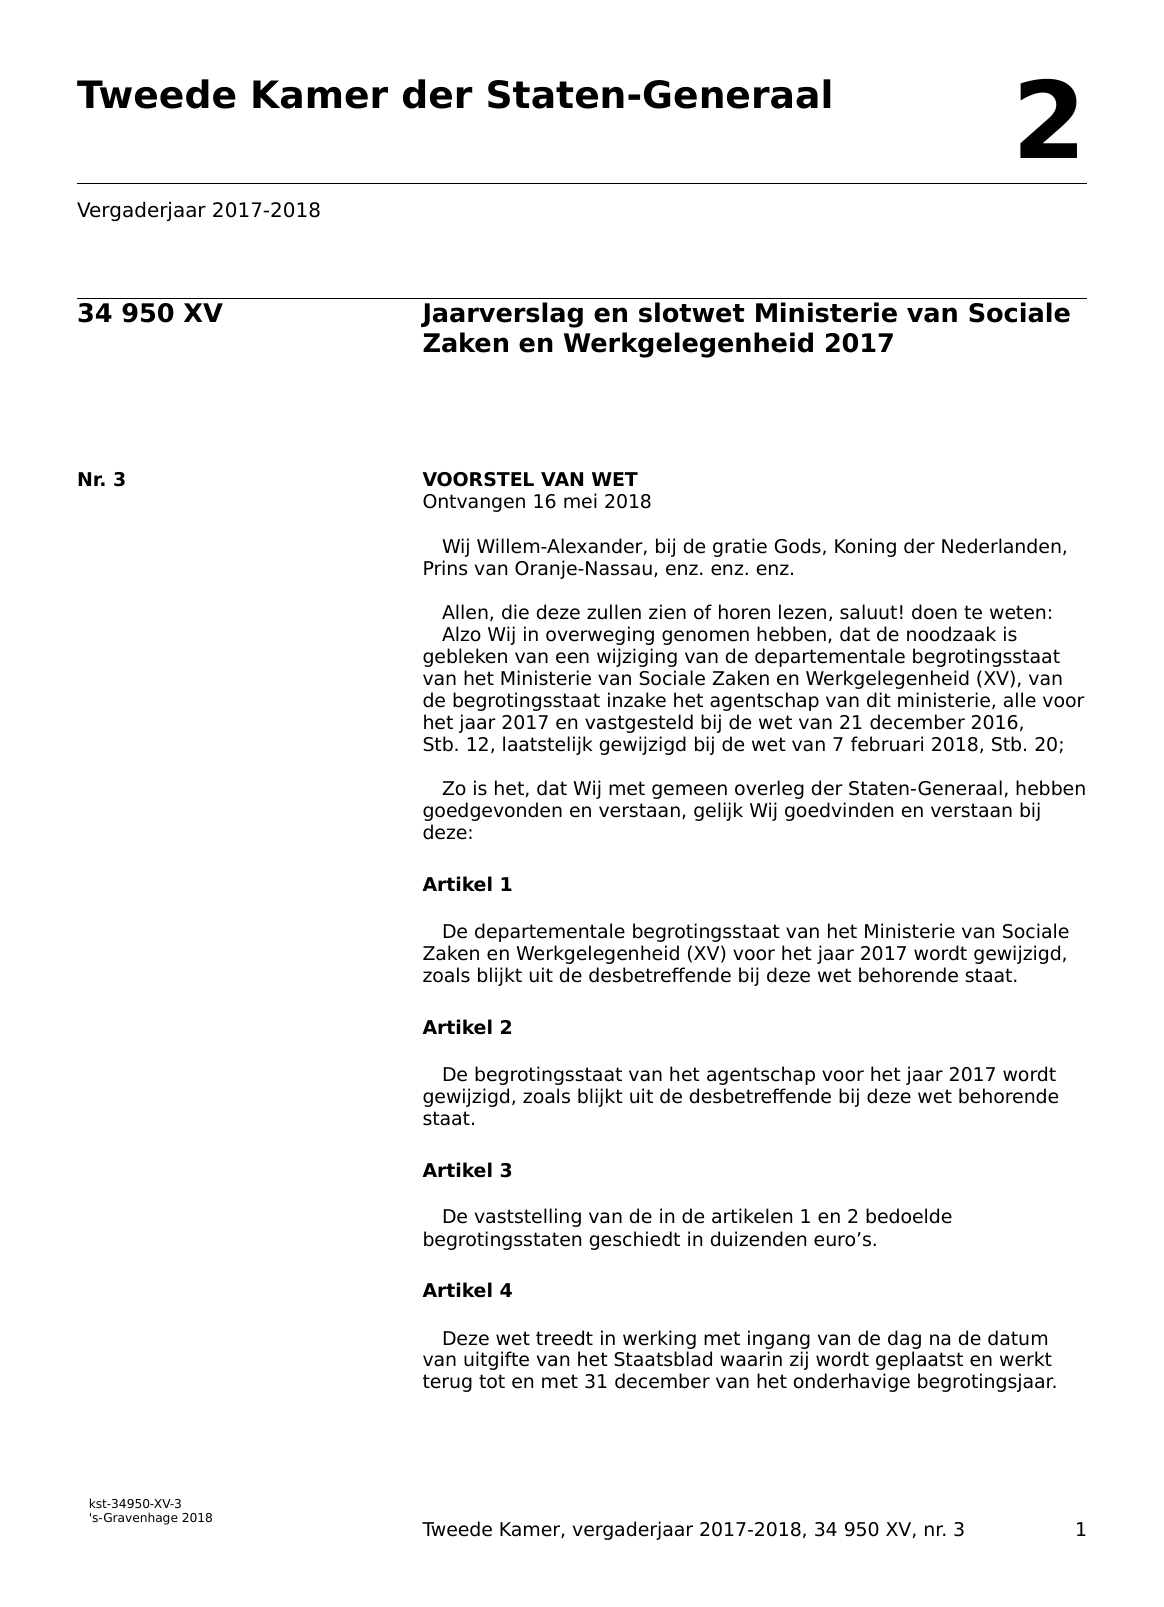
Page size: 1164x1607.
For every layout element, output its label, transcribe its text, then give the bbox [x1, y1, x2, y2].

text Deze wet treedt in werking met ingang van de dag na de datum van uitgifte van het Staatsblad waarin zij wordt geplaatst en werkt terug tot en met 31 december van het onderhavige begrotingsjaar. [422, 1327, 1087, 1393]
text Alzo Wij in overweging genomen hebben, dat de noodzaak is gebleken van een wijziging van de departementale begrotingsstaat van het Ministerie van Sociale Zaken en Werkgelegenheid (XV), van de begrotingsstaat inzake het agentschap van dit ministerie, alle voor het jaar 2017 en vastgesteld bij de wet van 21 december 2016, Stb. 12, laatstelijk gewijzigd bij de wet van 7 februari 2018, Stb. 20; [422, 624, 1087, 756]
table_header 2 [886, 59, 1087, 183]
table_cell Vergaderjaar 2017-2018 [77, 184, 1087, 298]
text Zo is het, dat Wij met gemeen overleg der Staten-Generaal, hebben goedgevonden en verstaan, gelijk Wij goedvinden en verstaan bij deze: [422, 778, 1087, 844]
subtitle Artikel 4 [422, 1280, 1087, 1302]
subtitle Artikel 3 [422, 1159, 1087, 1181]
text De vaststelling van de in de artikelen 1 en 2 bedoelde begrotingsstaten geschiedt in duizenden euro’s. [422, 1206, 1087, 1250]
text Wij Willem-Alexander, bij de gratie Gods, Koning der Nederlanden, Prins van Oranje-Nassau, enz. enz. enz. [422, 536, 1087, 579]
text 's-Gravenhage 2018 [88, 1511, 323, 1525]
text De begrotingsstaat van het agentschap voor het jaar 2017 wordt gewijzigd, zoals blijkt uit de desbetreffende bij deze wet behorende staat. [422, 1063, 1087, 1129]
text Allen, die deze zullen zien of horen lezen, saluut! doen te weten: [422, 602, 1087, 624]
text Ontvangen 16 mei 2018 [422, 491, 1087, 513]
text kst-34950-XV-3 [88, 1497, 323, 1511]
table_header Tweede Kamer der Staten-Generaal [77, 59, 886, 183]
text De departementale begrotingsstaat van het Ministerie van Sociale Zaken en Werkgelegenheid (XV) voor het jaar 2017 wordt gewijzigd, zoals blijkt uit de desbetreffende bij deze wet behorende staat. [422, 921, 1087, 987]
subtitle 34 950 XV Jaarverslag en slotwet Ministerie van Sociale Zaken en Werkgelegenheid 2017 [77, 299, 1087, 358]
subtitle Artikel 1 [422, 874, 1087, 896]
subtitle Artikel 2 [422, 1017, 1087, 1038]
subtitle Nr. 3 VOORSTEL VAN WET [77, 469, 1087, 491]
